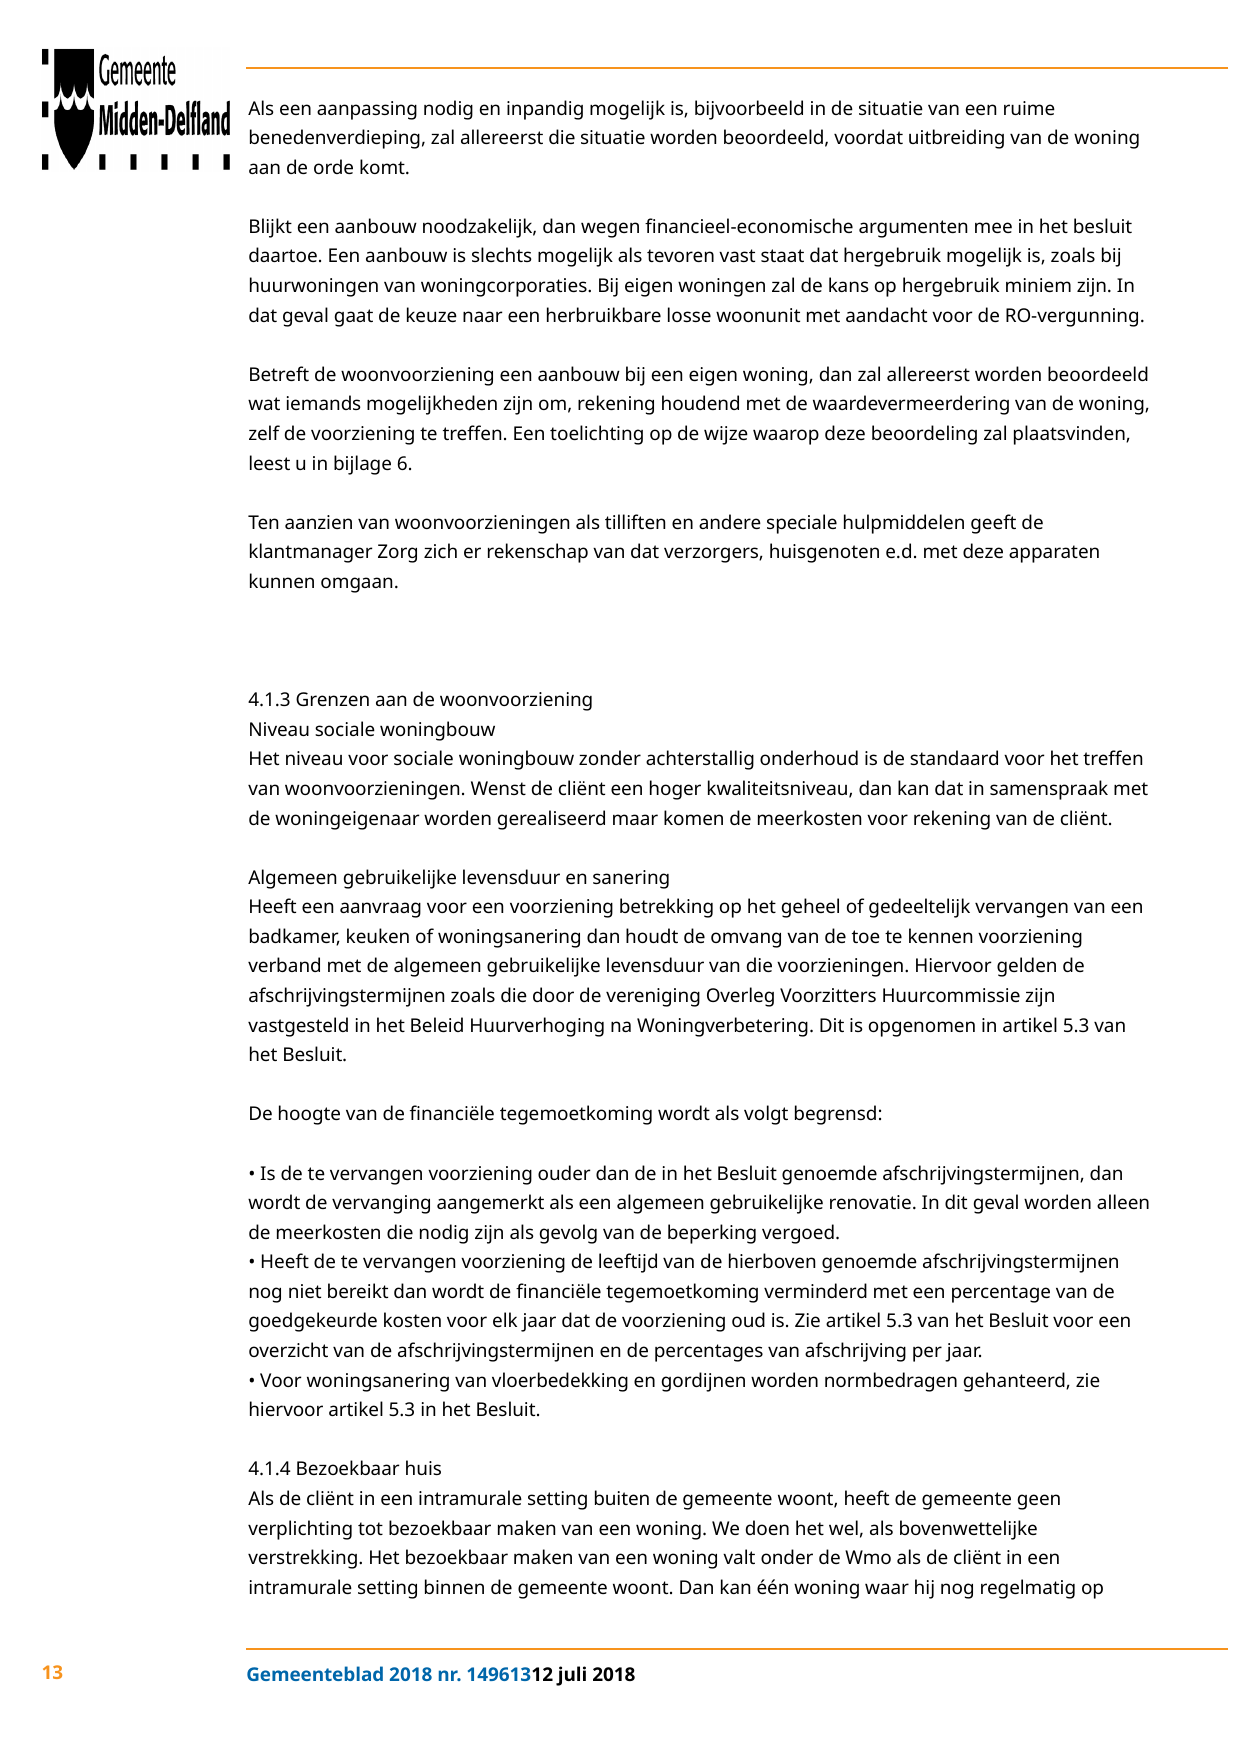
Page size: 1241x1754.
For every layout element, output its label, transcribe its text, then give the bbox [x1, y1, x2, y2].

text • Is de te vervangen voorziening ouder dan de in het Besluit genoemde afschrijvingstermijnen, dan wordt de vervanging aangemerkt als een algemeen gebruikelijke renovatie. In dit geval worden alleen de meerkosten die nodig zijn als gevolg van de beperking vergoed. [248, 1160, 1152, 1245]
text • Voor woningsanering van vloerbedekking en gordijnen worden normbedragen gehanteerd, zie hiervoor artikel 5.3 in het Besluit. [248, 1367, 1152, 1422]
text Betreft de woonvoorziening een aanbouw bij een eigen woning, dan zal allereerst worden beoordeeld wat iemands mogelijkheden zijn om, rekening houdend met de waardevermeerdering van de woning, zelf de voorziening te treffen. Een toelichting op de wijze waarop deze beoordeling zal plaatsvinden, leest u in bijlage 6. [248, 361, 1152, 476]
text De hoogte van de financiële tegemoetkoming wordt als volgt begrensd: [248, 1101, 1152, 1126]
text Blijkt een aanbouw noodzakelijk, dan wegen financieel-economische argumenten mee in het besluit daartoe. Een aanbouw is slechts mogelijk als tevoren vast staat dat hergebruik mogelijk is, zoals bij huurwoningen van woningcorporaties. Bij eigen woningen zal de kans op hergebruik miniem zijn. In dat geval gaat de keuze naar een herbruikbare losse woonunit met aandacht voor de RO-vergunning. [248, 213, 1152, 328]
text • Heeft de te vervangen voorziening de leeftijd van de hierboven genoemde afschrijvingstermijnen nog niet bereikt dan wordt de financiële tegemoetkoming verminderd met een percentage van de goedgekeurde kosten voor elk jaar dat de voorziening oud is. Zie artikel 5.3 van het Besluit voor een overzicht van de afschrijvingstermijnen en de percentages van afschrijving per jaar. [248, 1248, 1152, 1363]
text Ten aanzien van woonvoorzieningen als tilliften en andere speciale hulpmiddelen geeft de klantmanager Zorg zich er rekenschap van dat verzorgers, huisgenoten e.d. met deze apparaten kunnen omgaan. [248, 509, 1152, 594]
text Als een aanpassing nodig en inpandig mogelijk is, bijvoorbeeld in de situatie van een ruime benedenverdieping, zal allereerst die situatie worden beoordeeld, voordat uitbreiding van de woning aan de orde komt. [248, 95, 1152, 180]
text Heeft een aanvraag voor een voorziening betrekking op het geheel of gedeeltelijk vervangen van een badkamer, keuken of woningsanering dan houdt de omvang van de toe te kennen voorziening verband met de algemeen gebruikelijke levensduur van die voorzieningen. Hiervoor gelden de afschrijvingstermijnen zoals die door de vereniging Overleg Voorzitters Huurcommissie zijn vastgesteld in het Beleid Huurverhoging na Woningverbetering. Dit is opgenomen in artikel 5.3 van het Besluit. [248, 893, 1152, 1067]
picture [41, 47, 231, 172]
text Niveau sociale woningbouw [248, 716, 1152, 742]
text 4.1.3 Grenzen aan de woonvoorziening [248, 686, 1152, 712]
text Het niveau voor sociale woningbouw zonder achterstallig onderhoud is de standaard voor het treffen van woonvoorzieningen. Wenst de cliënt een hoger kwaliteitsniveau, dan kan dat in samenspraak met de woningeigenaar worden gerealiseerd maar komen de meerkosten voor rekening van de cliënt. [248, 746, 1152, 831]
text Als de cliënt in een intramurale setting buiten de gemeente woont, heeft de gemeente geen verplichting tot bezoekbaar maken van een woning. We doen het wel, als bovenwettelijke verstrekking. Het bezoekbaar maken van een woning valt onder de Wmo als de cliënt in een intramurale setting binnen de gemeente woont. Dan kan één woning waar hij nog regelmatig op [248, 1485, 1152, 1600]
text Algemeen gebruikelijke levensduur en sanering [248, 864, 1152, 890]
text 4.1.4 Bezoekbaar huis [248, 1456, 1152, 1481]
